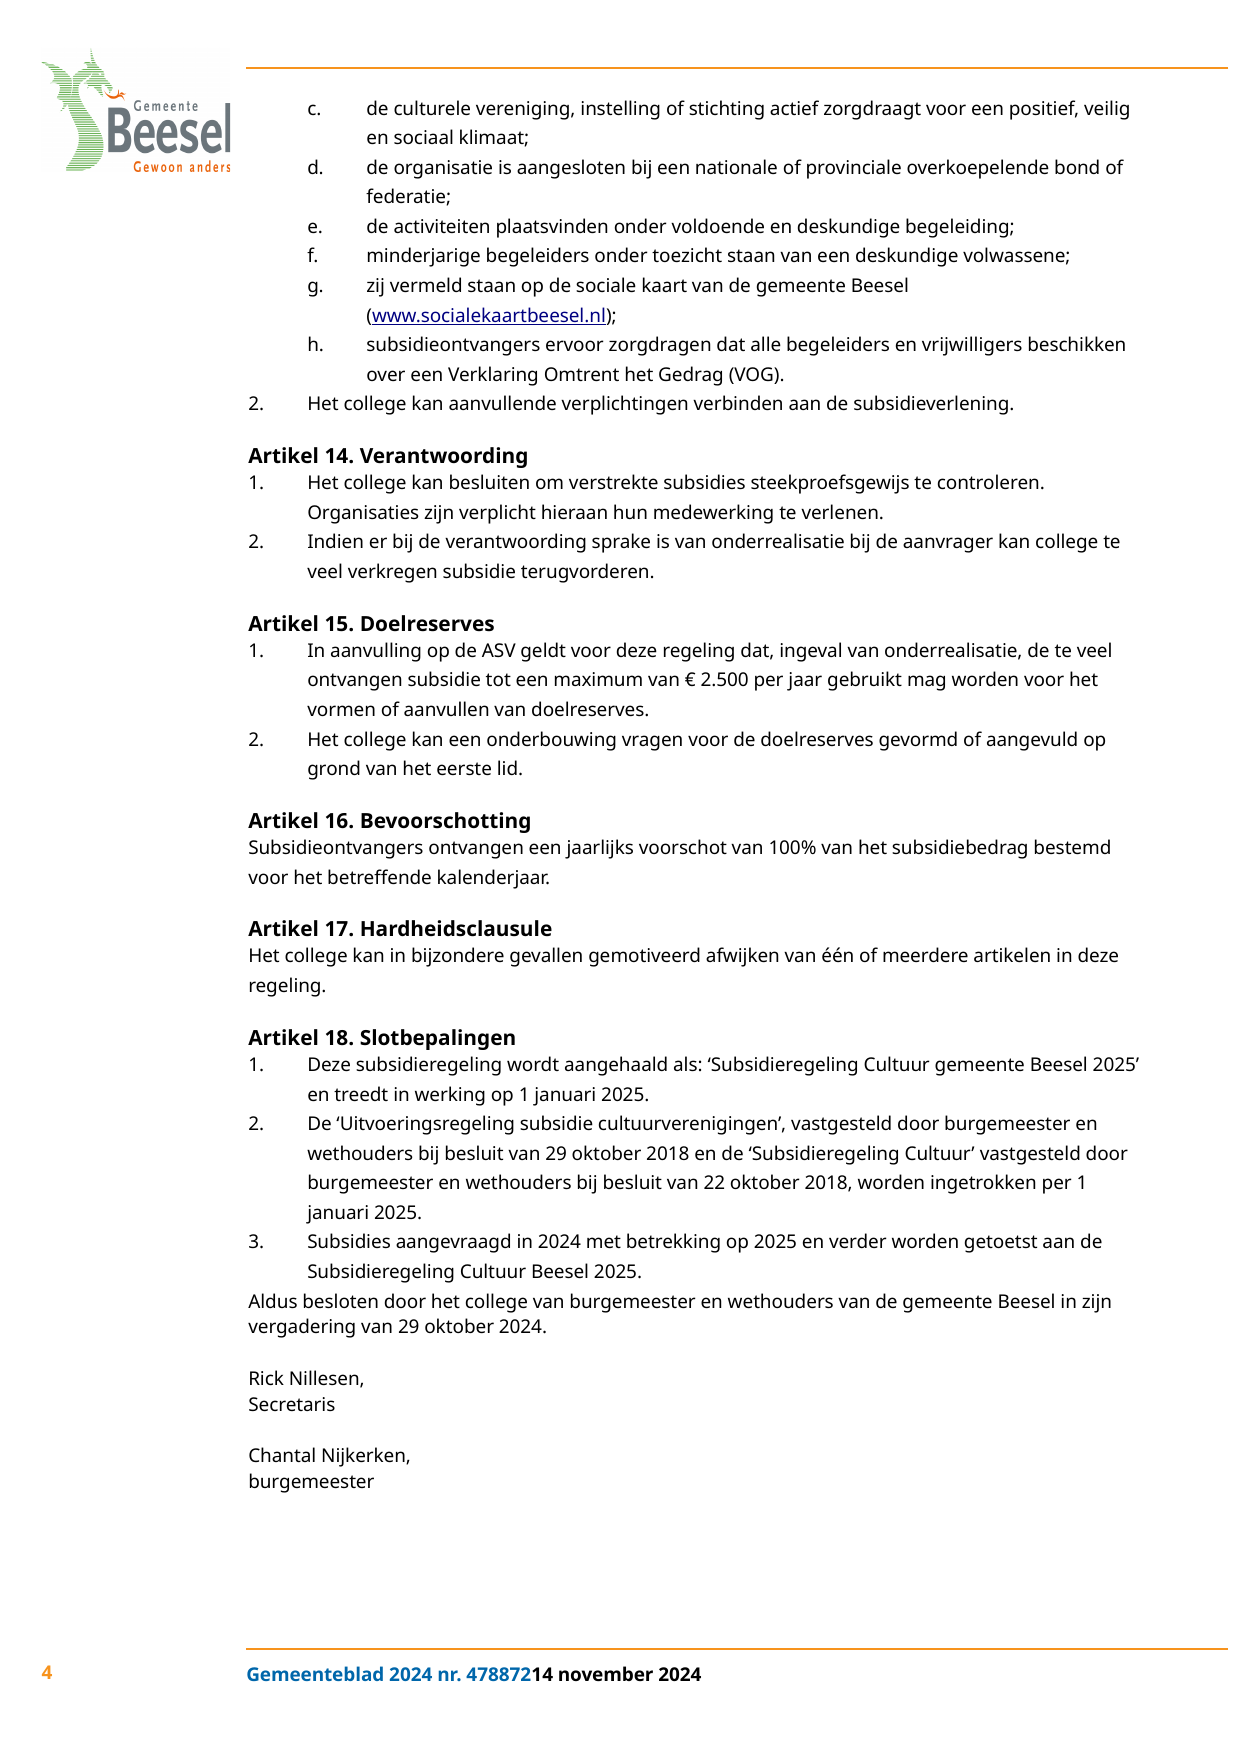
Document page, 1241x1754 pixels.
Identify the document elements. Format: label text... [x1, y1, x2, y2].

text burgemeester [248, 1468, 1152, 1494]
list minderjarige begeleiders onder toezicht staan van een deskundige volwassene; [307, 243, 1152, 268]
text Chantal Nijkerken, [248, 1442, 1152, 1468]
text Aldus besloten door het college van burgemeester en wethouders van de gemeente Beesel in zijn vergadering van 29 oktober 2024. [248, 1288, 1152, 1339]
text Subsidieontvangers ontvangen een jaarlijks voorschot van 100% van het subsidiebedrag bestemd voor het betreffende kalenderjaar. [248, 834, 1152, 889]
text Secretaris [248, 1391, 1152, 1416]
text Artikel 17. Hardheidsclausule [248, 914, 1152, 943]
list de activiteiten plaatsvinden onder voldoende en deskundige begeleiding; [307, 213, 1152, 239]
text Rick Nillesen, [248, 1365, 1152, 1391]
list subsidieontvangers ervoor zorgdragen dat alle begeleiders en vrijwilligers beschikken over een Verklaring Omtrent het Gedrag (VOG). [307, 331, 1152, 387]
list Het college kan een onderbouwing vragen voor de doelreserves gevormd of aangevuld op grond van het eerste lid. [248, 726, 1152, 781]
text Artikel 15. Doelreserves [248, 609, 1152, 637]
list de culturele vereniging, instelling of stichting actief zorgdraagt voor een positief, veilig en sociaal klimaat; [307, 95, 1152, 150]
list de organisatie is aangesloten bij een nationale of provinciale overkoepelende bond of federatie; [307, 154, 1152, 209]
list In aanvulling op de ASV geldt voor deze regeling dat, ingeval van onderrealisatie, de te veel ontvangen subsidie tot een maximum van € 2.500 per jaar gebruikt mag worden voor het vormen of aanvullen van doelreserves. [248, 637, 1152, 722]
text Artikel 16. Bevoorschotting [248, 806, 1152, 834]
list Het college kan aanvullende verplichtingen verbinden aan de subsidieverlening. [248, 391, 1152, 416]
picture [41, 47, 231, 172]
list Deze subsidieregeling wordt aangehaald als: ‘Subsidieregeling Cultuur gemeente Beesel 2025’ en treedt in werking op 1 januari 2025. [248, 1051, 1152, 1106]
text Het college kan in bijzondere gevallen gemotiveerd afwijken van één of meerdere artikelen in deze regeling. [248, 943, 1152, 998]
list De ‘Uitvoeringsregeling subsidie cultuurverenigingen’, vastgesteld door burgemeester en wethouders bij besluit van 29 oktober 2018 en de ‘Subsidieregeling Cultuur’ vastgesteld door burgemeester en wethouders bij besluit van 22 oktober 2018, worden ingetrokken per 1 januari 2025. [248, 1110, 1152, 1225]
text Artikel 18. Slotbepalingen [248, 1023, 1152, 1051]
list Subsidies aangevraagd in 2024 met betrekking op 2025 en verder worden getoetst aan de Subsidieregeling Cultuur Beesel 2025. [248, 1229, 1152, 1284]
list Indien er bij de verantwoording sprake is van onderrealisatie bij de aanvrager kan college te veel verkregen subsidie terugvorderen. [248, 529, 1152, 584]
list zij vermeld staan op de sociale kaart van de gemeente Beesel (www.socialekaartbeesel.nl); [307, 272, 1152, 328]
list Het college kan besluiten om verstrekte subsidies steekproefsgewijs te controleren. Organisaties zijn verplicht hieraan hun medewerking te verlenen. [248, 469, 1152, 525]
text Artikel 14. Verantwoording [248, 441, 1152, 469]
